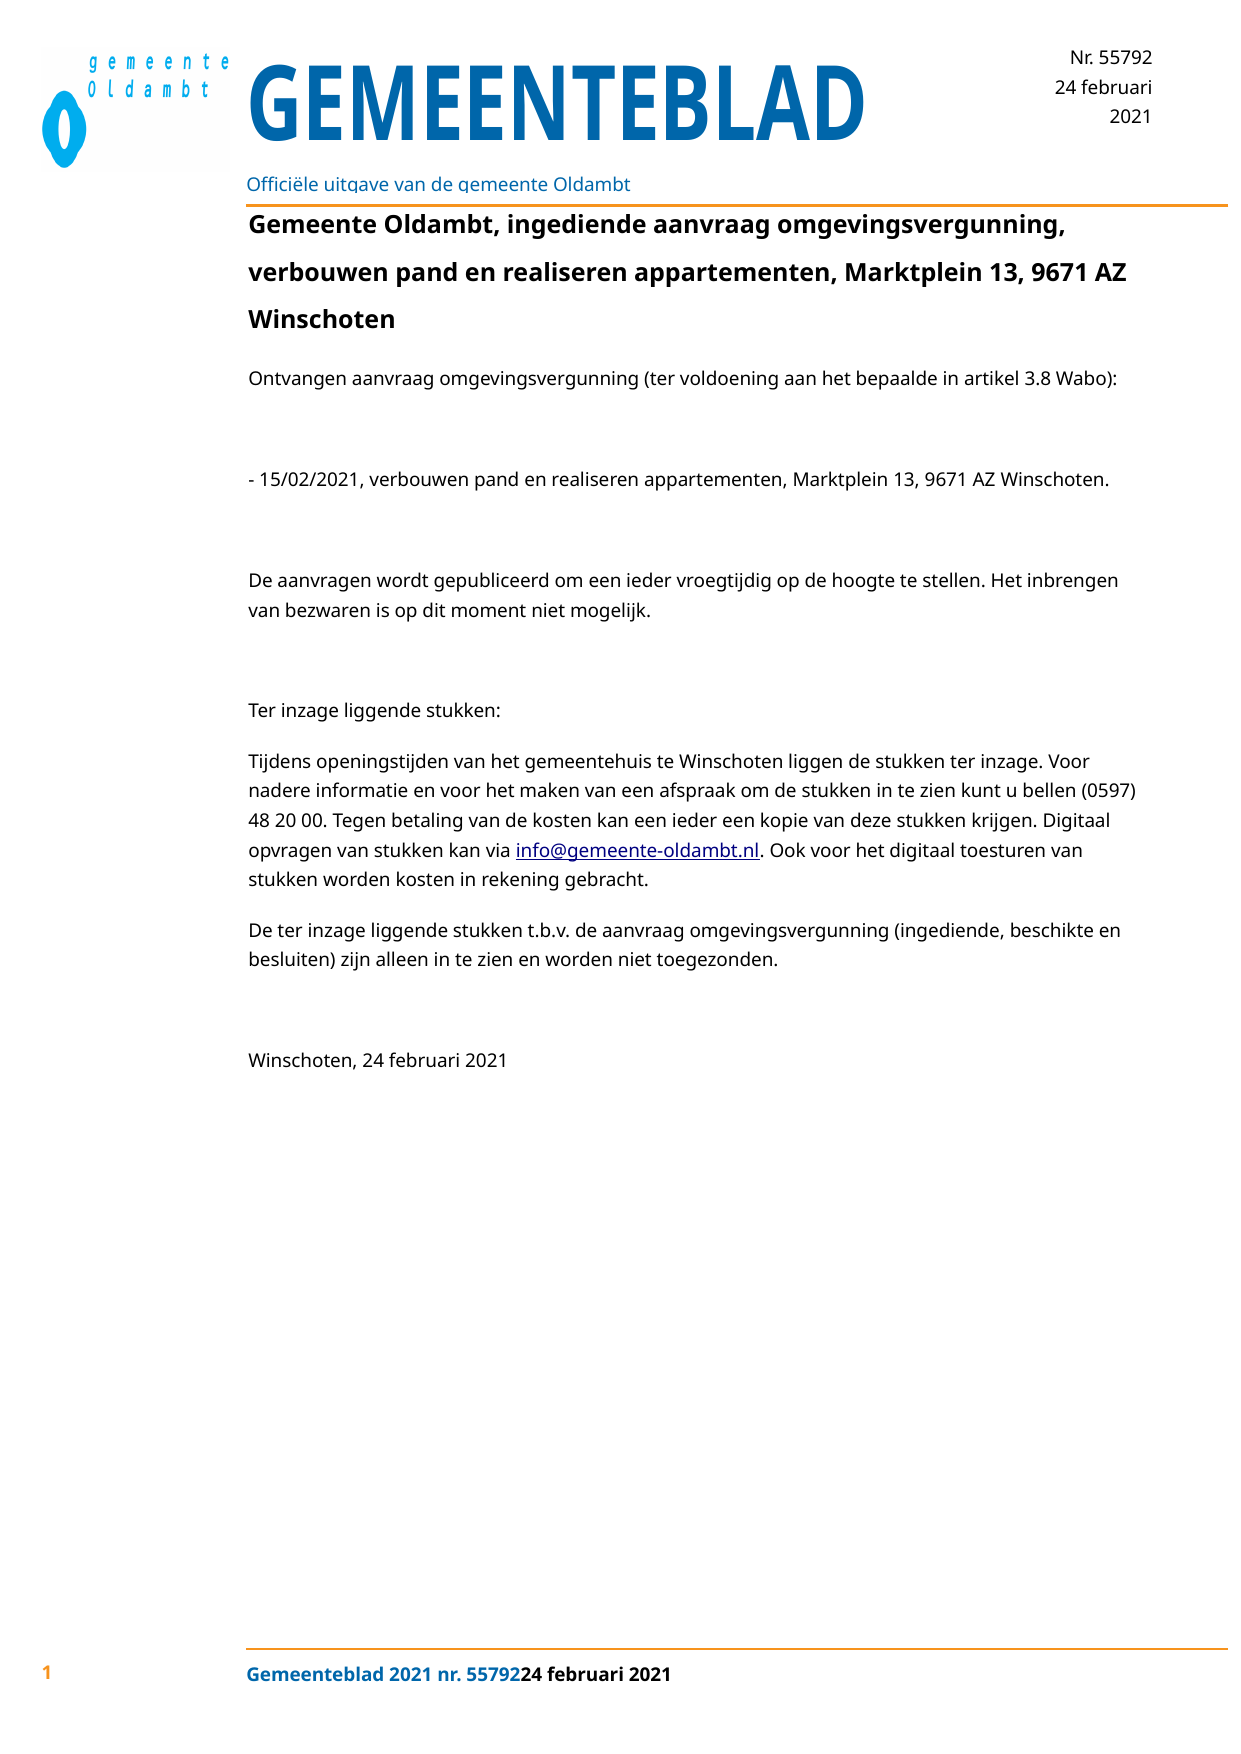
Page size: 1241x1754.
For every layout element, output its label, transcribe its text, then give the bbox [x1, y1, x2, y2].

text Tijdens openingstijden van het gemeentehuis te Winschoten liggen de stukken ter inzage. Voor nadere informatie en voor het maken van een afspraak om de stukken in te zien kunt u bellen (0597) 48 20 00. Tegen betaling van de kosten kan een ieder een kopie van deze stukken krijgen. Digitaal opvragen van stukken kan via info@gemeente-oldambt.nl. Ook voor het digitaal toesturen van stukken worden kosten in rekening gebracht. [248, 748, 1152, 892]
picture [41, 47, 231, 172]
text Winschoten, 24 februari 2021 [248, 1047, 1152, 1073]
text - 15/02/2021, verbouwen pand en realiseren appartementen, Marktplein 13, 9671 AZ Winschoten. [248, 466, 1152, 492]
text De ter inzage liggende stukken t.b.v. de aanvraag omgevingsvergunning (ingediende, beschikte en besluiten) zijn alleen in te zien en worden niet toegezonden. [248, 917, 1152, 972]
text De aanvragen wordt gepubliceerd om een ieder vroegtijdig op de hoogte te stellen. Het inbrengen van bezwaren is op dit moment niet mogelijk. [248, 567, 1152, 622]
text Gemeente Oldambt, ingediende aanvraag omgevingsvergunning, verbouwen pand en realiseren appartementen, Marktplein 13, 9671 AZ Winschoten [248, 207, 1152, 336]
text Ontvangen aanvraag omgevingsvergunning (ter voldoening aan het bepaalde in artikel 3.8 Wabo): [248, 366, 1152, 391]
text Ter inzage liggende stukken: [248, 698, 1152, 723]
